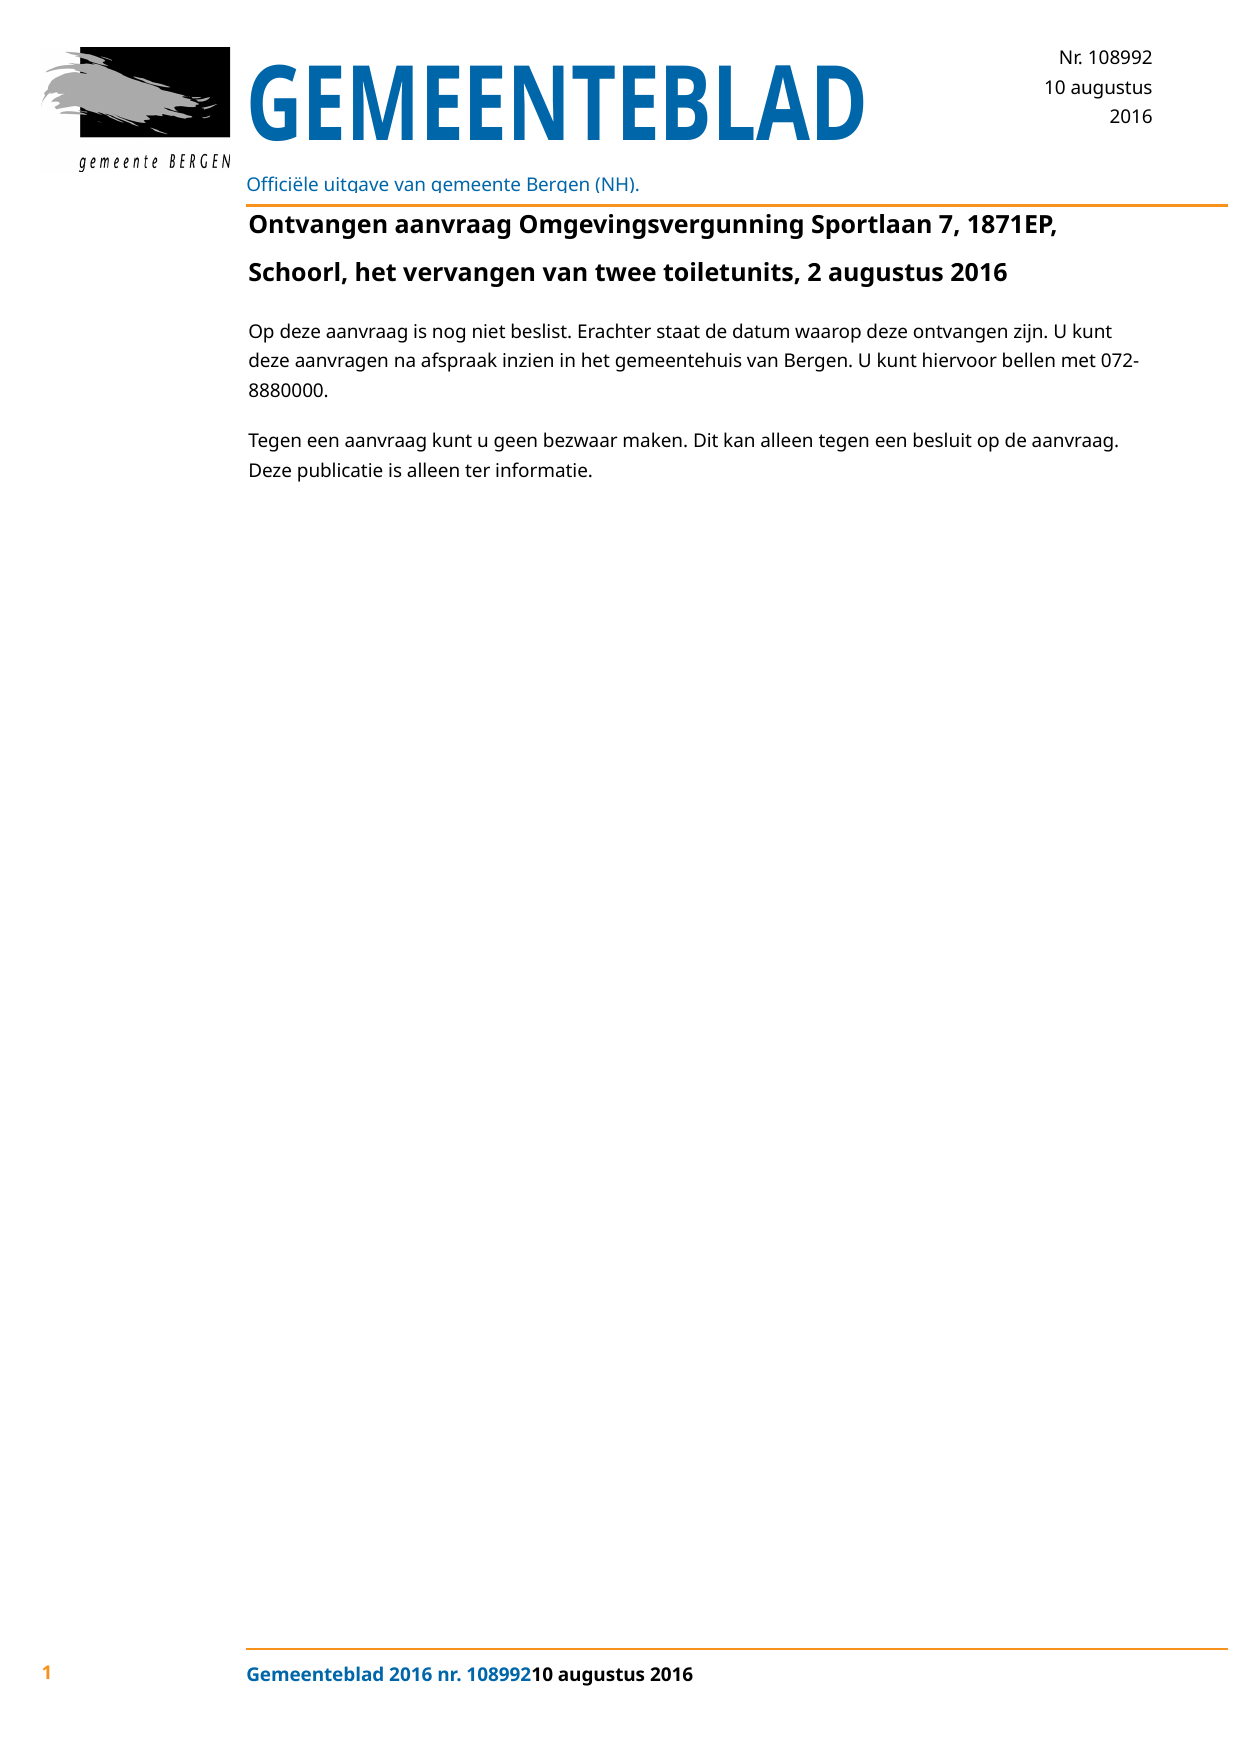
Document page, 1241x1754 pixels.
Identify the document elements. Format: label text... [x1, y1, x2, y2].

text Ontvangen aanvraag Omgevingsvergunning Sportlaan 7, 1871EP, Schoorl, het vervangen van twee toiletunits, 2 augustus 2016 [248, 207, 1152, 288]
text Op deze aanvraag is nog niet beslist. Erachter staat de datum waarop deze ontvangen zijn. U kunt deze aanvragen na afspraak inzien in het gemeentehuis van Bergen. U kunt hiervoor bellen met 072-8880000. [248, 318, 1152, 403]
picture [41, 47, 231, 172]
text Tegen een aanvraag kunt u geen bezwaar maken. Dit kan alleen tegen een besluit op de aanvraag. Deze publicatie is alleen ter informatie. [248, 427, 1152, 483]
